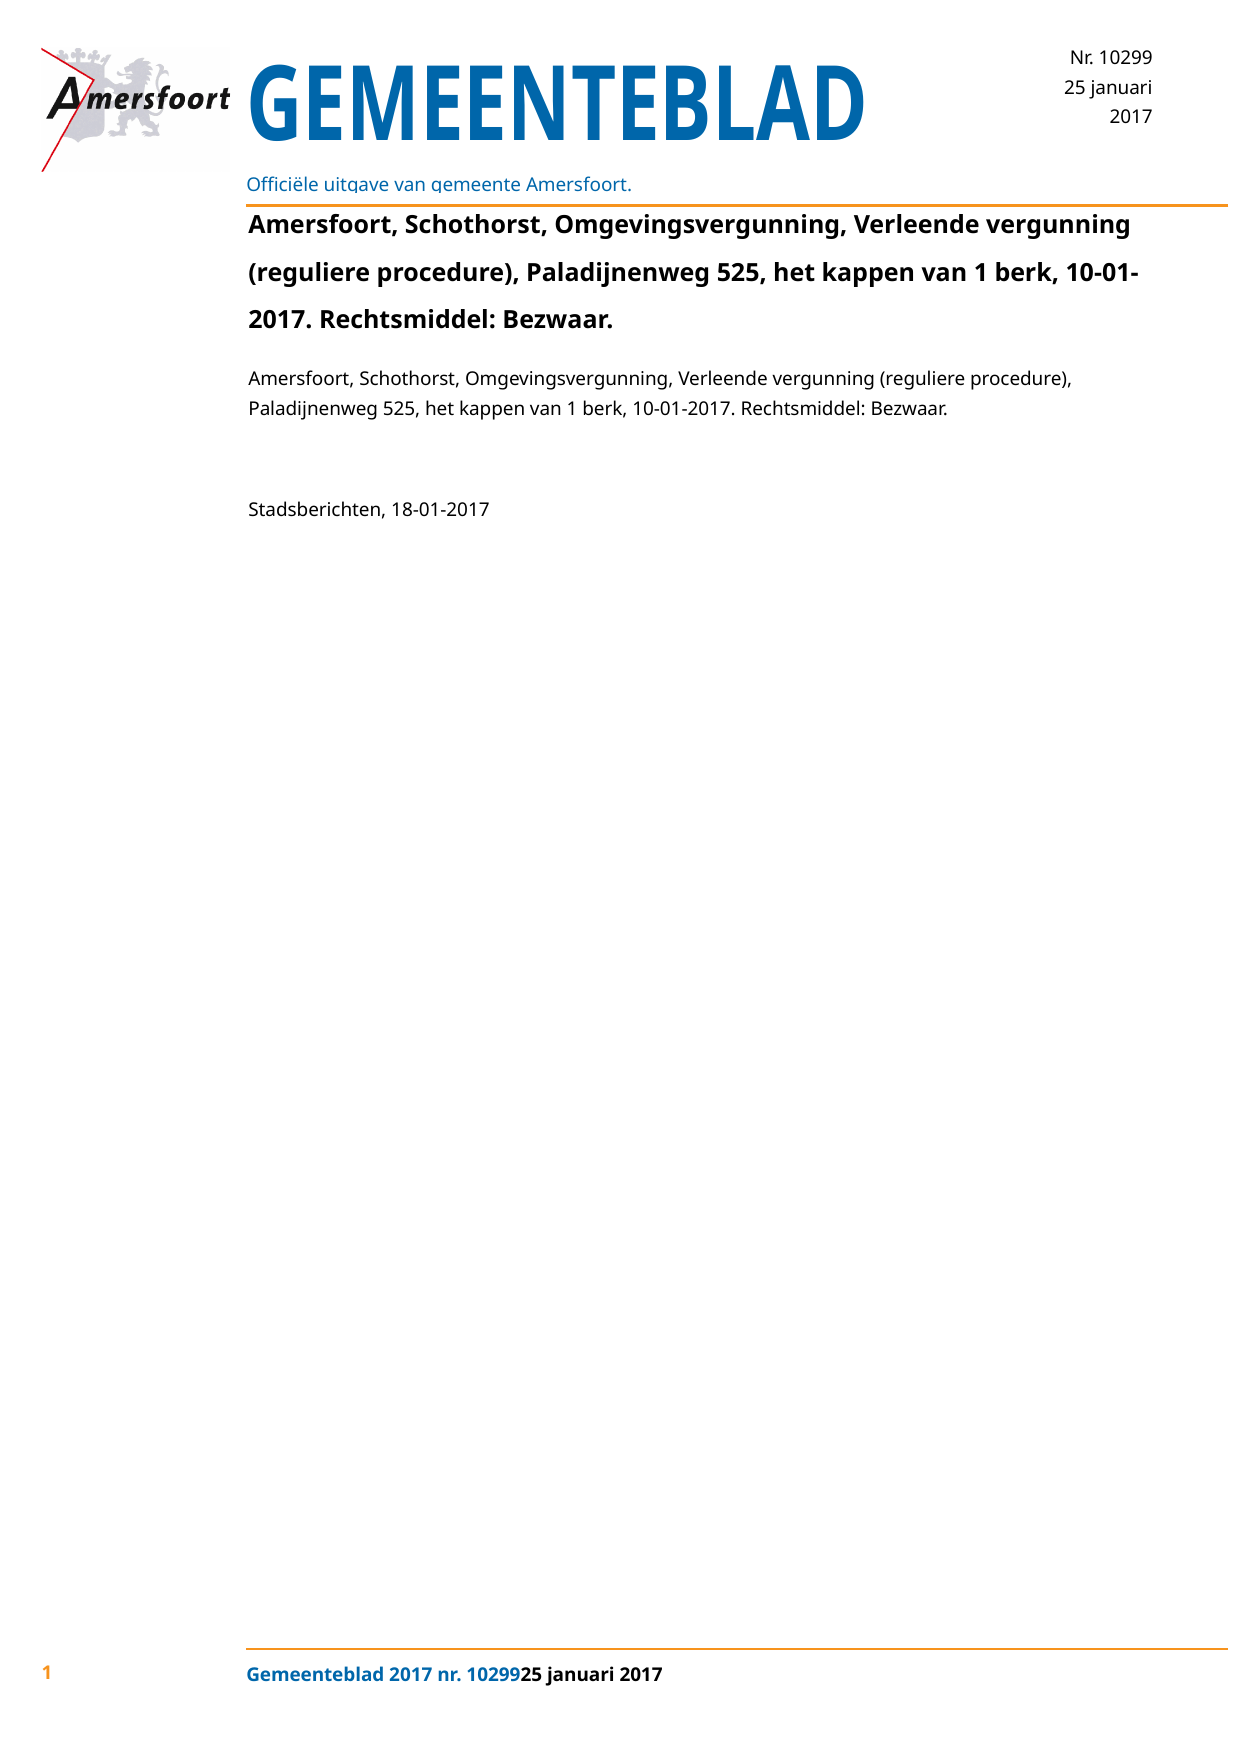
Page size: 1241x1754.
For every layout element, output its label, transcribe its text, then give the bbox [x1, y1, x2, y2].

picture [41, 47, 231, 172]
text Amersfoort, Schothorst, Omgevingsvergunning, Verleende vergunning (reguliere procedure), Paladijnenweg 525, het kappen van 1 berk, 10-01-2017. Rechtsmiddel: Bezwaar. [248, 366, 1152, 421]
text Stadsberichten, 18-01-2017 [248, 496, 1152, 522]
text Amersfoort, Schothorst, Omgevingsvergunning, Verleende vergunning (reguliere procedure), Paladijnenweg 525, het kappen van 1 berk, 10-01-2017. Rechtsmiddel: Bezwaar. [248, 207, 1152, 336]
